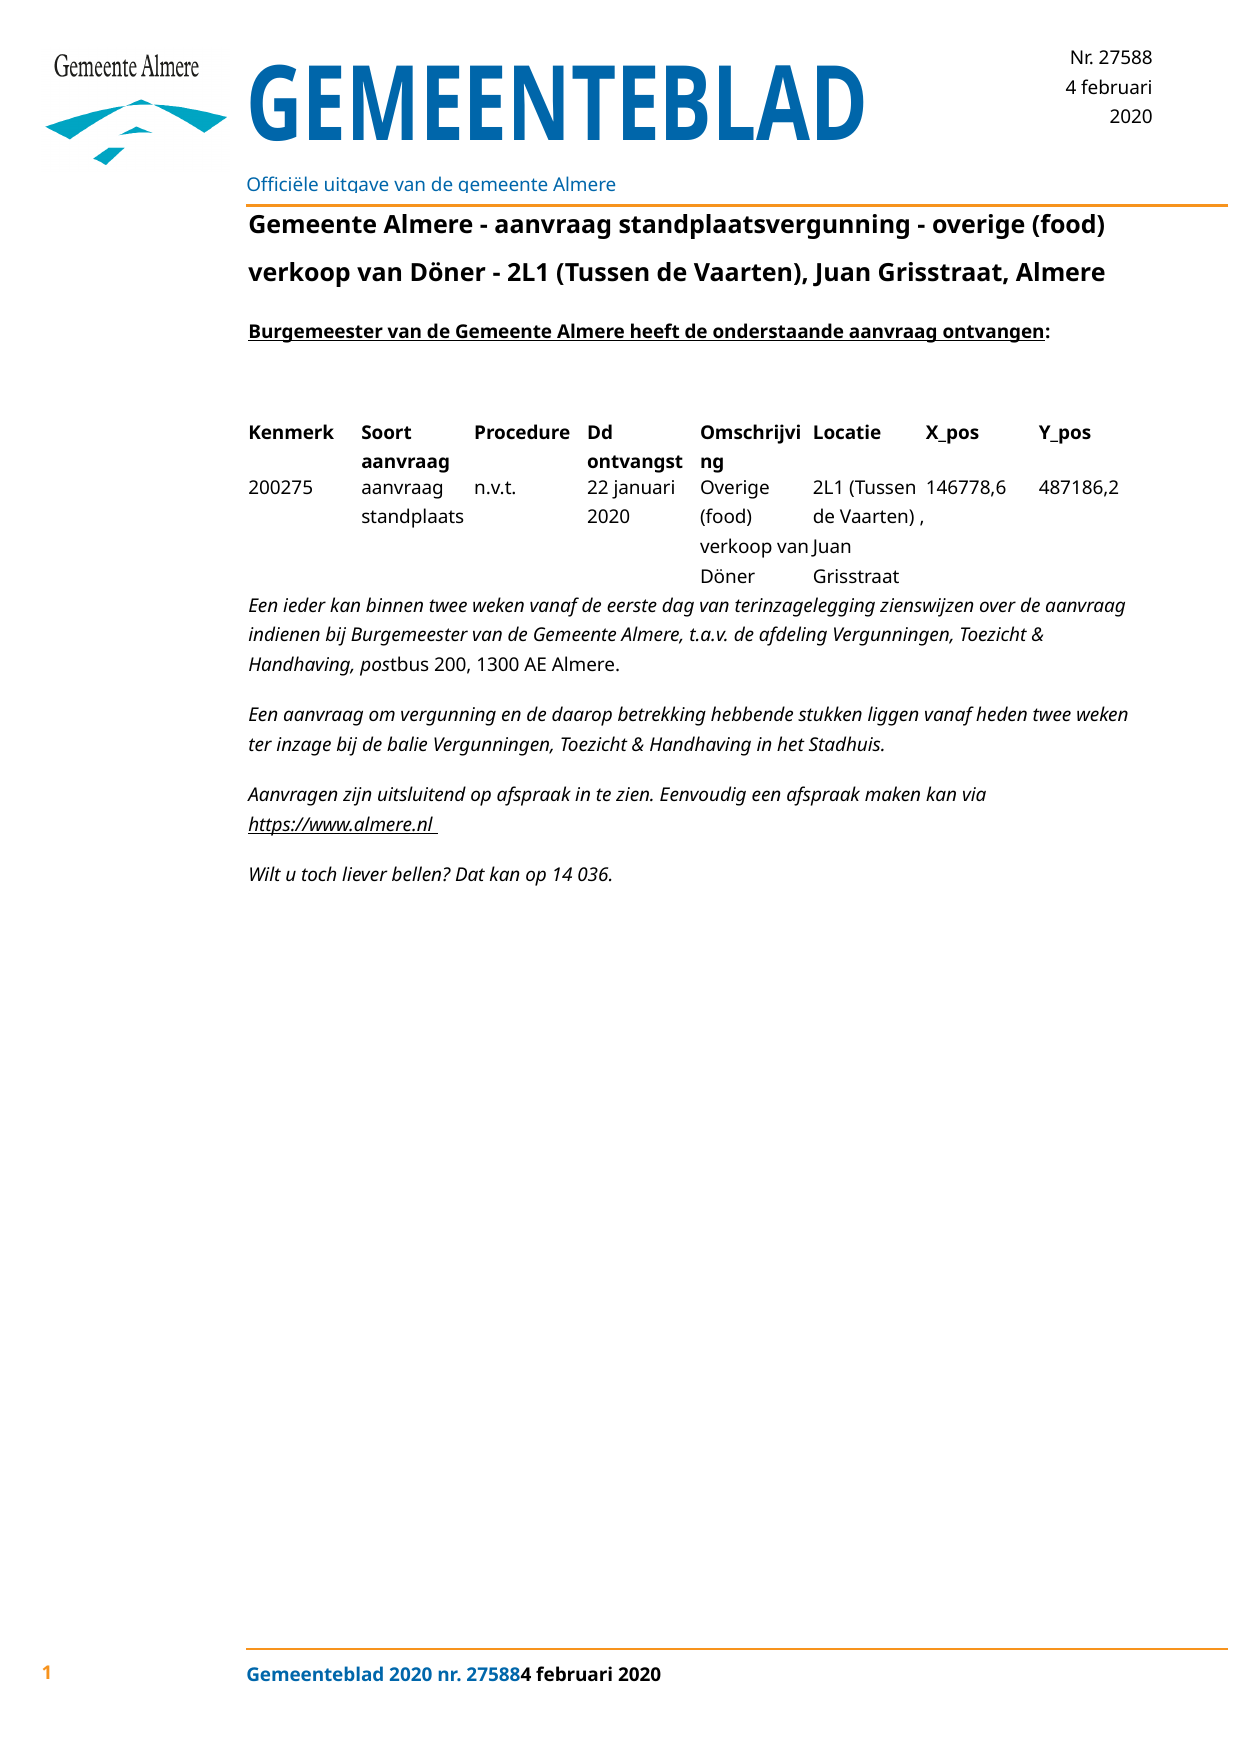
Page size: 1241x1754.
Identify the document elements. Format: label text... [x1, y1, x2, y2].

table_header Dd ontvangst [587, 419, 700, 474]
table_header Soort aanvraag [361, 419, 474, 474]
text Gemeente Almere - aanvraag standplaatsvergunning - overige (food) verkoop van Döner - 2L1 (Tussen de Vaarten), Juan Grisstraat, Almere [248, 207, 1152, 288]
text Wilt u toch liever bellen? Dat kan op 14 036. [248, 861, 1152, 887]
table_header Locatie [813, 419, 926, 474]
table_cell 487186,2 [1039, 474, 1152, 589]
table_cell 146778,6 [926, 474, 1038, 589]
table_cell aanvraag standplaats [361, 474, 474, 589]
text Een ieder kan binnen twee weken vanaf de eerste dag van terinzagelegging zienswijzen over de aanvraag indienen bij Burgemeester van de Gemeente Almere, t.a.v. de afdeling Vergunningen, Toezicht & Handhaving, postbus 200, 1300 AE Almere. [248, 592, 1152, 677]
table_cell 200275 [248, 474, 361, 589]
picture [41, 47, 231, 172]
table_header Omschrijving [700, 419, 813, 474]
text Burgemeester van de Gemeente Almere heeft de onderstaande aanvraag ontvangen: [248, 318, 1152, 344]
table_header Kenmerk [248, 419, 361, 474]
text Aanvragen zijn uitsluitend op afspraak in te zien. Eenvoudig een afspraak maken kan via https://www.almere.nl [248, 781, 1152, 837]
table_header X_pos [926, 419, 1038, 474]
text Een aanvraag om vergunning en de daarop betrekking hebbende stukken liggen vanaf heden twee weken ter inzage bij de balie Vergunningen, Toezicht & Handhaving in het Stadhuis. [248, 701, 1152, 757]
table_header Procedure [474, 419, 587, 474]
table_cell Overige (food) verkoop van Döner [700, 474, 813, 589]
table_cell 2L1 (Tussen de Vaarten) , Juan Grisstraat [813, 474, 926, 589]
table_header Y_pos [1039, 419, 1152, 474]
table_cell n.v.t. [474, 474, 587, 589]
table_cell 22 januari 2020 [587, 474, 700, 589]
